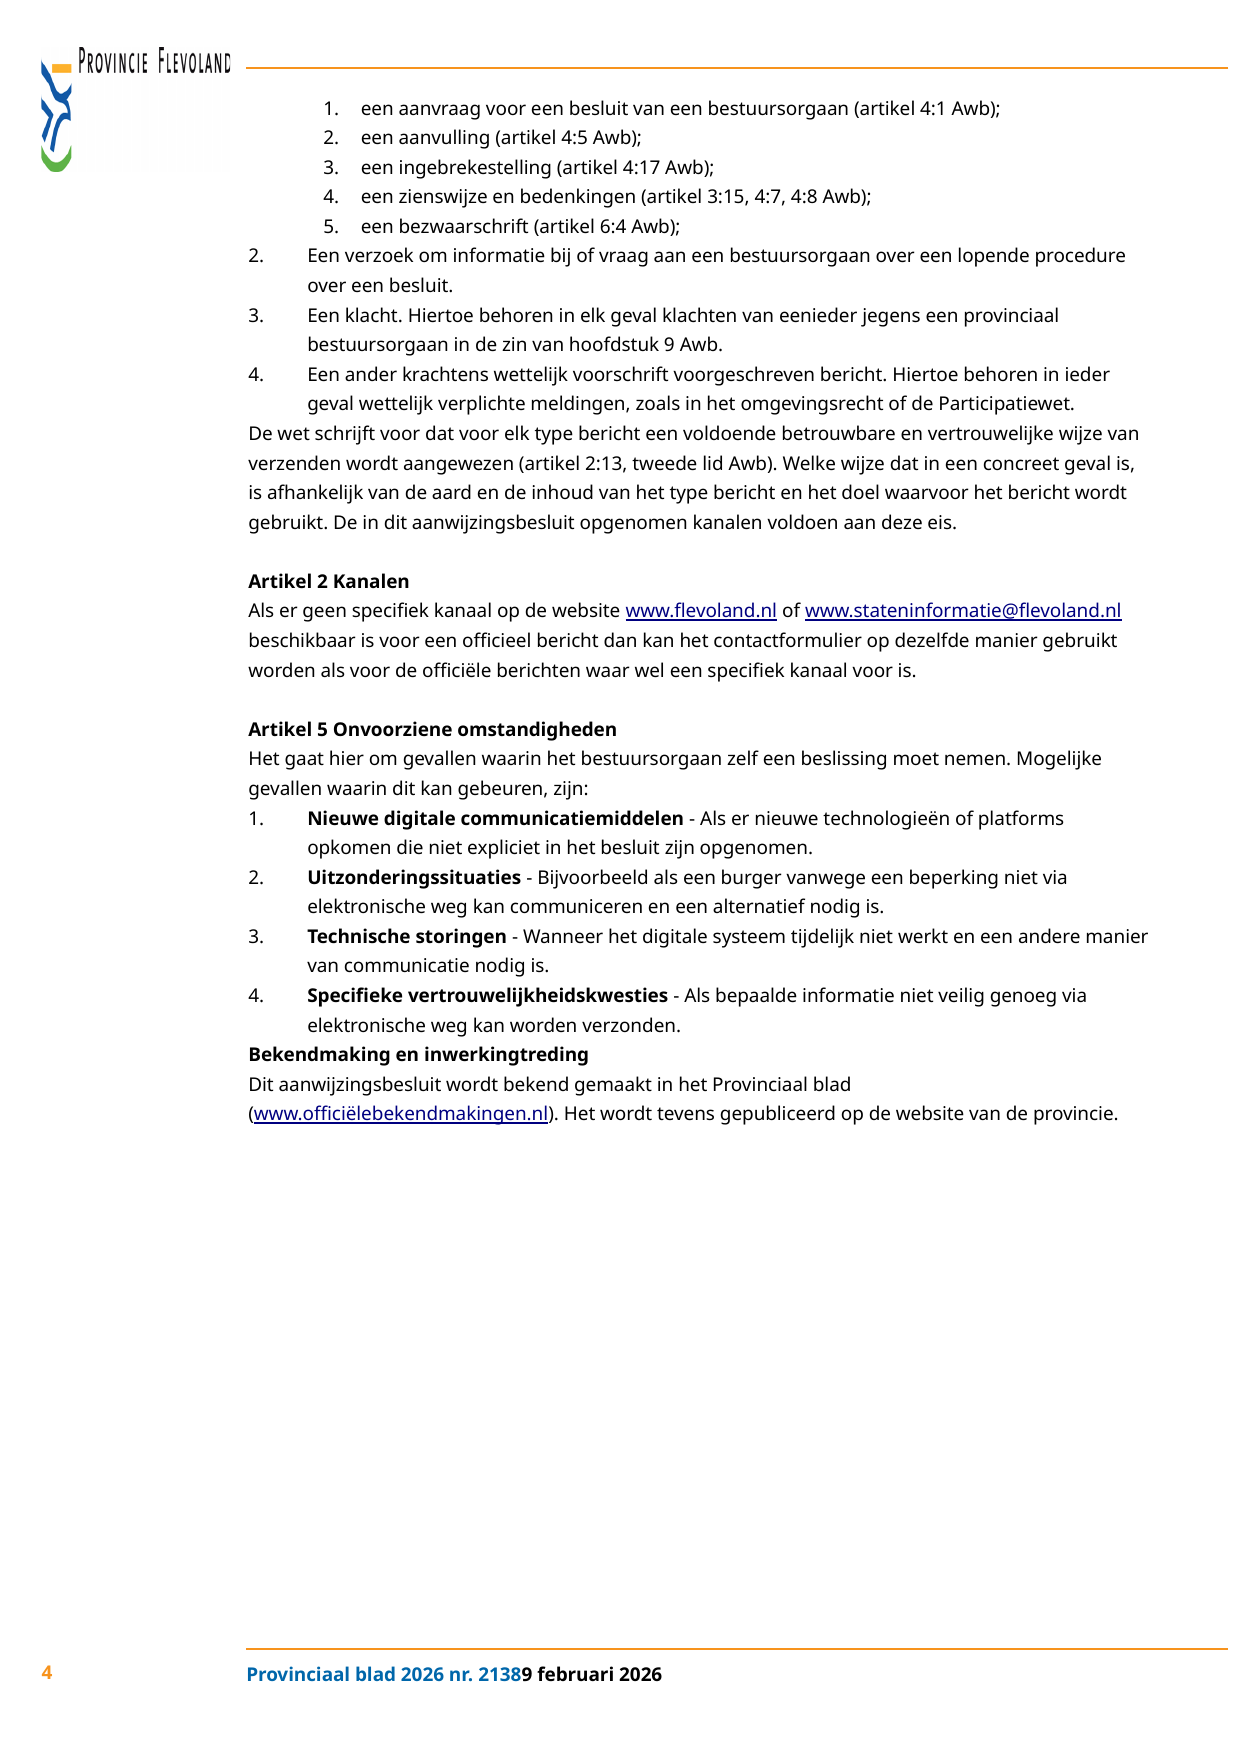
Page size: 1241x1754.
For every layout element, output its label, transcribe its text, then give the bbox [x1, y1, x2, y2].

list een aanvraag voor een besluit van een bestuursorgaan (artikel 4:1 Awb); [323, 95, 1152, 121]
list Technische storingen - Wanneer het digitale systeem tijdelijk niet werkt en een andere manier van communicatie nodig is. [248, 923, 1152, 978]
list Specifieke vertrouwelijkheidskwesties - Als bepaalde informatie niet veilig genoeg via elektronische weg kan worden verzonden. [248, 982, 1152, 1038]
text Artikel 2 Kanalen [248, 568, 1152, 594]
text Het gaat hier om gevallen waarin het bestuursorgaan zelf een beslissing moet nemen. Mogelijke gevallen waarin dit kan gebeuren, zijn: [248, 746, 1152, 801]
text Bekendmaking en inwerkingtreding [248, 1041, 1152, 1067]
list Een klacht. Hiertoe behoren in elk geval klachten van eenieder jegens een provinciaal bestuursorgaan in de zin van hoofdstuk 9 Awb. [248, 302, 1152, 357]
list een zienswijze en bedenkingen (artikel 3:15, 4:7, 4:8 Awb); [323, 183, 1152, 209]
text Als er geen specifiek kanaal op de website www.flevoland.nl of www.stateninformatie@flevoland.nl beschikbaar is voor een officieel bericht dan kan het contactformulier op dezelfde manier gebruikt worden als voor de officiële berichten waar wel een specifiek kanaal voor is. [248, 598, 1152, 683]
text Dit aanwijzingsbesluit wordt bekend gemaakt in het Provinciaal blad (www.officiëlebekendmakingen.nl). Het wordt tevens gepubliceerd op de website van de provincie. [248, 1071, 1152, 1126]
list Nieuwe digitale communicatiemiddelen - Als er nieuwe technologieën of platforms opkomen die niet expliciet in het besluit zijn opgenomen. [248, 805, 1152, 860]
list Uitzonderingssituaties - Bijvoorbeeld als een burger vanwege een beperking niet via elektronische weg kan communiceren en een alternatief nodig is. [248, 864, 1152, 919]
list Een ander krachtens wettelijk voorschrift voorgeschreven bericht. Hiertoe behoren in ieder geval wettelijk verplichte meldingen, zoals in het omgevingsrecht of de Participatiewet. [248, 361, 1152, 416]
text De wet schrijft voor dat voor elk type bericht een voldoende betrouwbare en vertrouwelijke wijze van verzenden wordt aangewezen (artikel 2:13, tweede lid Awb). Welke wijze dat in een concreet geval is, is afhankelijk van de aard en de inhoud van het type bericht en het doel waarvoor het bericht wordt gebruikt. De in dit aanwijzingsbesluit opgenomen kanalen voldoen aan deze eis. [248, 420, 1152, 535]
picture [41, 47, 231, 172]
list een aanvulling (artikel 4:5 Awb); [323, 124, 1152, 150]
list Een verzoek om informatie bij of vraag aan een bestuursorgaan over een lopende procedure over een besluit. [248, 243, 1152, 298]
list een ingebrekestelling (artikel 4:17 Awb); [323, 154, 1152, 180]
list een bezwaarschrift (artikel 6:4 Awb); [323, 213, 1152, 239]
text Artikel 5 Onvoorziene omstandigheden [248, 716, 1152, 742]
